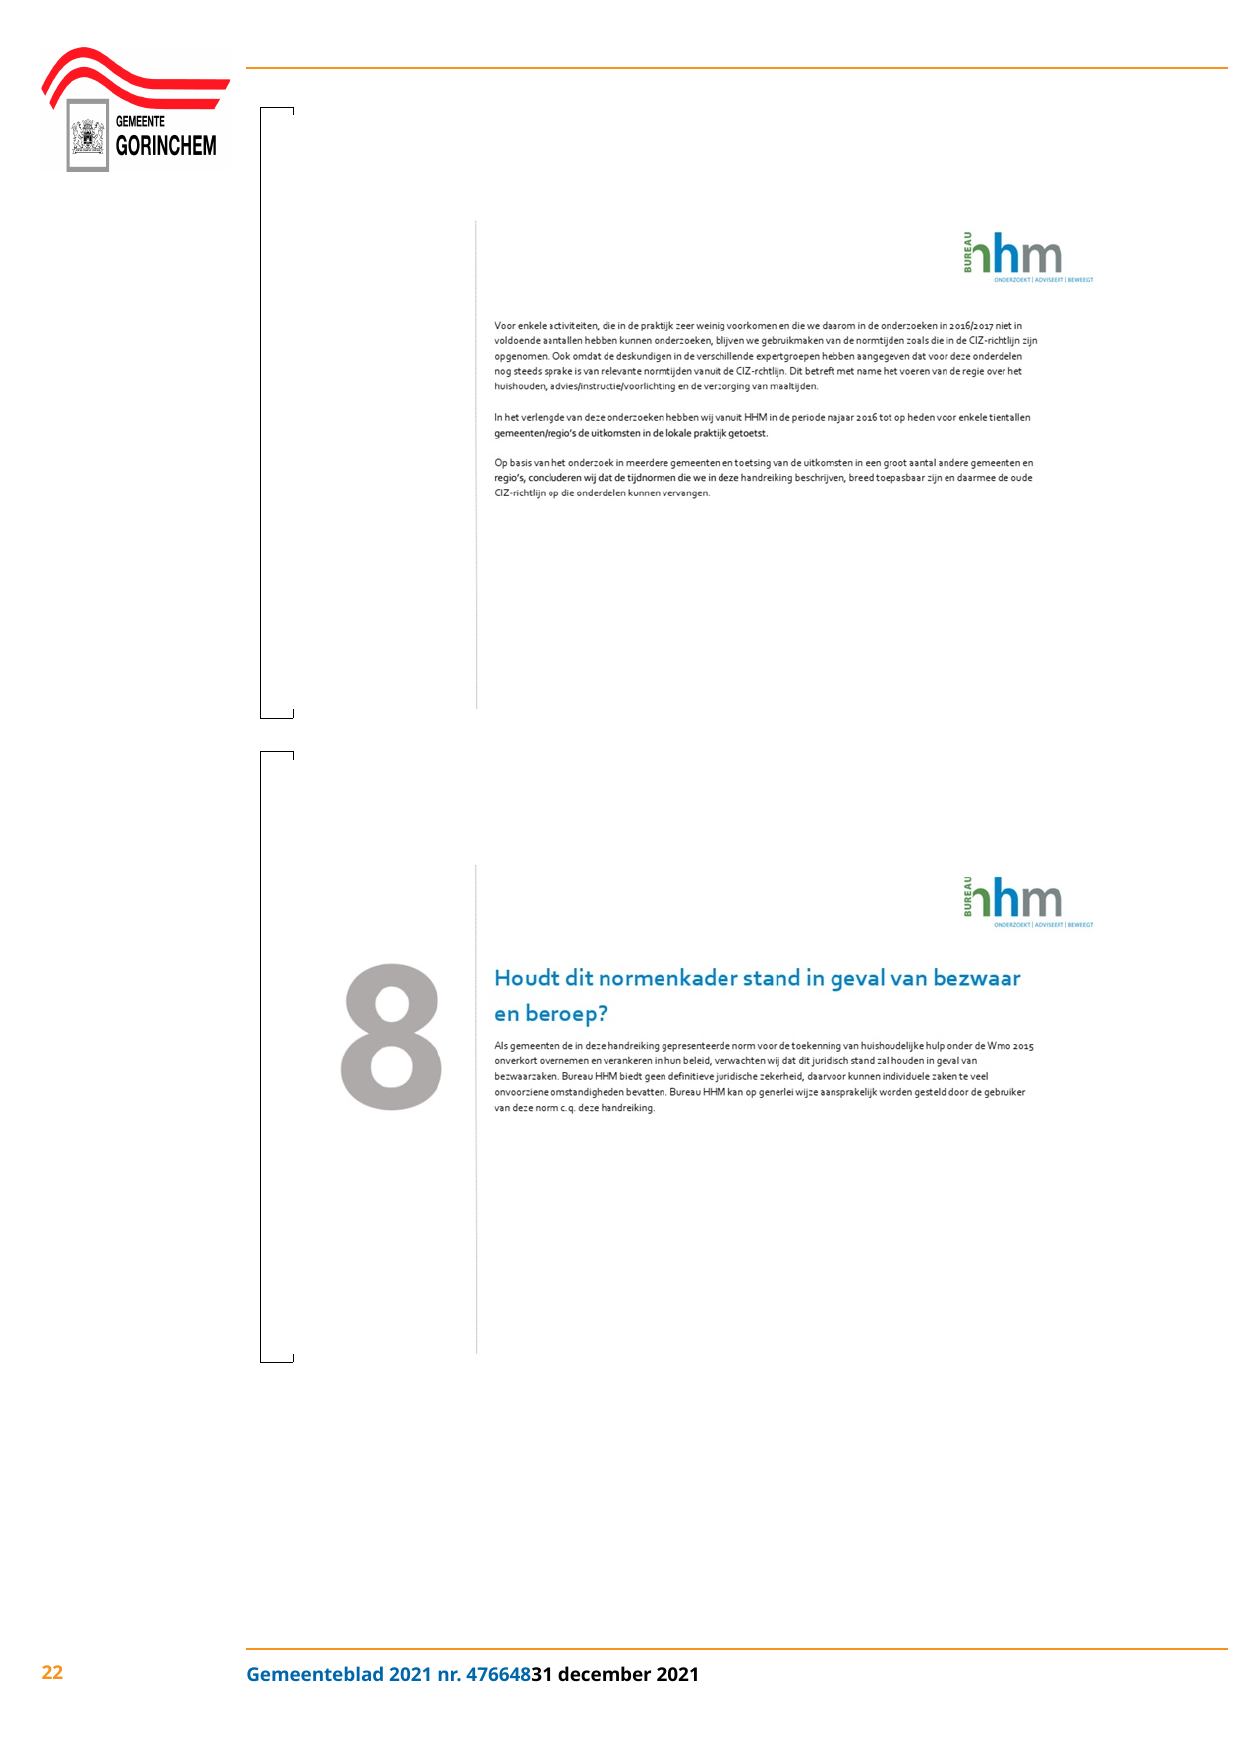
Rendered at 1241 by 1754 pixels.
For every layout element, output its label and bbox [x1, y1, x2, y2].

picture [41, 47, 231, 172]
picture [268, 760, 1173, 1354]
picture [268, 115, 1173, 709]
